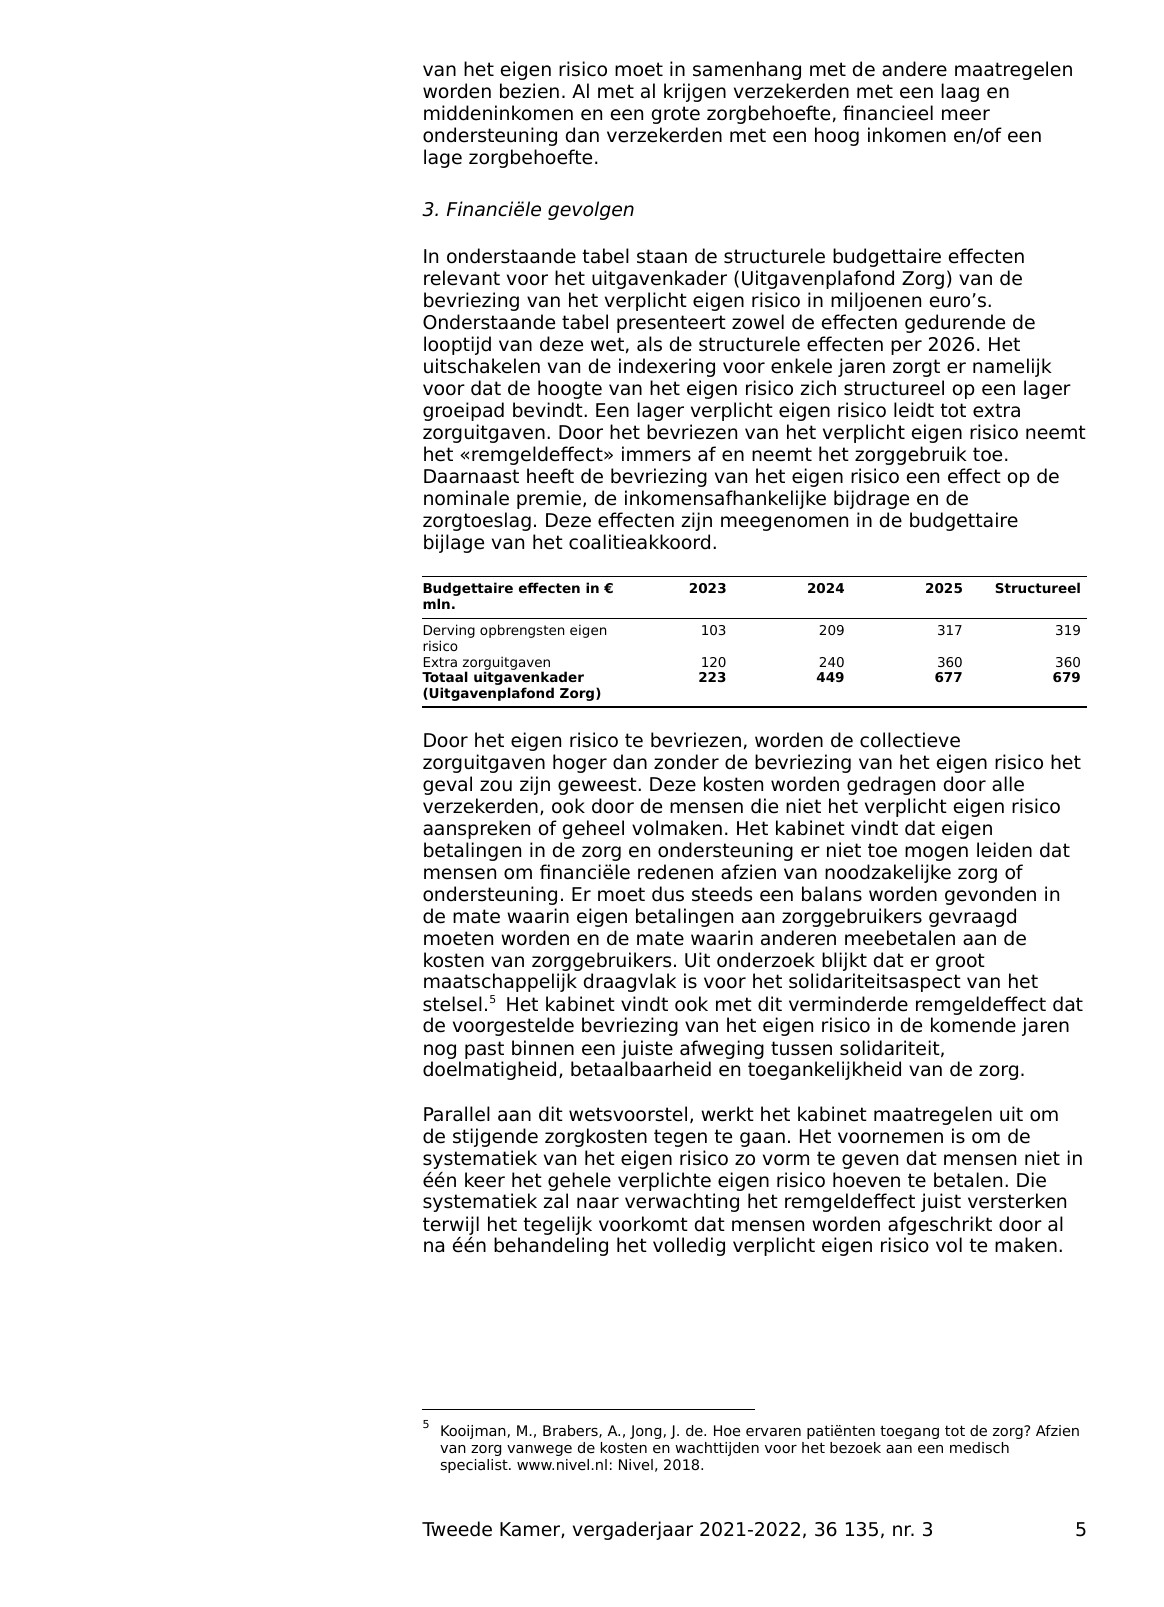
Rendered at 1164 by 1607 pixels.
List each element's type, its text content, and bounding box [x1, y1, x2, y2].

table_cell 209 [732, 619, 850, 654]
text van het eigen risico moet in samenhang met de andere maatregelen worden bezien. Al met al krijgen verzekerden met een laag en middeninkomen en een grote zorgbehoefte, financieel meer ondersteuning dan verzekerden met een hoog inkomen en/of een lage zorgbehoefte. [422, 59, 1087, 169]
text Kooijman, M., Brabers, A., Jong, J. de. Hoe ervaren patiënten toegang tot de zorg? Afzien van zorg vanwege de kosten en wachttijden voor het bezoek aan een medisch specialist. www.nivel.nl: Nivel, 2018. [422, 1418, 1087, 1474]
table_cell 103 [614, 619, 732, 654]
table_cell 449 [732, 670, 850, 706]
text Door het eigen risico te bevriezen, worden de collectieve zorguitgaven hoger dan zonder de bevriezing van het eigen risico het geval zou zijn geweest. Deze kosten worden gedragen door alle verzekerden, ook door de mensen die niet het verplicht eigen risico aanspreken of geheel volmaken. Het kabinet vindt dat eigen betalingen in de zorg en ondersteuning er niet toe mogen leiden dat mensen om financiële redenen afzien van noodzakelijke zorg of ondersteuning. Er moet dus steeds een balans worden gevonden in de mate waarin eigen betalingen aan zorggebruikers gevraagd moeten worden en de mate waarin anderen meebetalen aan de kosten van zorggebruikers. Uit onderzoek blijkt dat er groot maatschappelijk draagvlak is voor het solidariteitsaspect van het stelsel. Het kabinet vindt ook met dit verminderde remgeldeffect dat de voorgestelde bevriezing van het eigen risico in de komende jaren nog past binnen een juiste afweging tussen solidariteit, doelmatigheid, betaalbaarheid en toegankelijkheid van de zorg. [422, 730, 1087, 1081]
text Parallel aan dit wetsvoorstel, werkt het kabinet maatregelen uit om de stijgende zorgkosten tegen te gaan. Het voornemen is om de systematiek van het eigen risico zo vorm te geven dat mensen niet in één keer het gehele verplichte eigen risico hoeven te betalen. Die systematiek zal naar verwachting het remgeldeffect juist versterken terwijl het tegelijk voorkomt dat mensen worden afgeschrikt door al na één behandeling het volledig verplicht eigen risico vol te maken. [422, 1103, 1087, 1257]
table_cell 319 [969, 619, 1087, 654]
table_cell Totaal uitgavenkader (Uitgavenplafond Zorg) [422, 670, 614, 706]
table_cell 120 [614, 655, 732, 670]
text In onderstaande tabel staan de structurele budgettaire effecten relevant voor het uitgavenkader (Uitgavenplafond Zorg) van de bevriezing van het verplicht eigen risico in miljoenen euro’s. Onderstaande tabel presenteert zowel de effecten gedurende de looptijd van deze wet, als de structurele effecten per 2026. Het uitschakelen van de indexering voor enkele jaren zorgt er namelijk voor dat de hoogte van het eigen risico zich structureel op een lager groeipad bevindt. Een lager verplicht eigen risico leidt tot extra zorguitgaven. Door het bevriezen van het verplicht eigen risico neemt het «remgeldeffect» immers af en neemt het zorggebruik toe. Daarnaast heeft de bevriezing van het eigen risico een effect op de nominale premie, de inkomensafhankelijke bijdrage en de zorgtoeslag. Deze effecten zijn meegenomen in de budgettaire bijlage van het coalitieakkoord. [422, 246, 1087, 554]
table_cell Extra zorguitgaven [422, 655, 614, 670]
table_header 2025 [850, 577, 968, 617]
table_header Structureel [969, 577, 1087, 617]
table_cell 317 [850, 619, 968, 654]
table_cell 223 [614, 670, 732, 706]
table_header Budgettaire effecten in € mln. [422, 577, 614, 617]
table_cell Derving opbrengsten eigen risico [422, 619, 614, 654]
table_cell 240 [732, 655, 850, 670]
table_header 2024 [732, 577, 850, 617]
table_cell 360 [969, 655, 1087, 670]
table_cell 360 [850, 655, 968, 670]
table_cell 677 [850, 670, 968, 706]
subtitle 3. Financiële gevolgen [422, 199, 1087, 221]
table_cell 679 [969, 670, 1087, 706]
table_header 2023 [614, 577, 732, 617]
